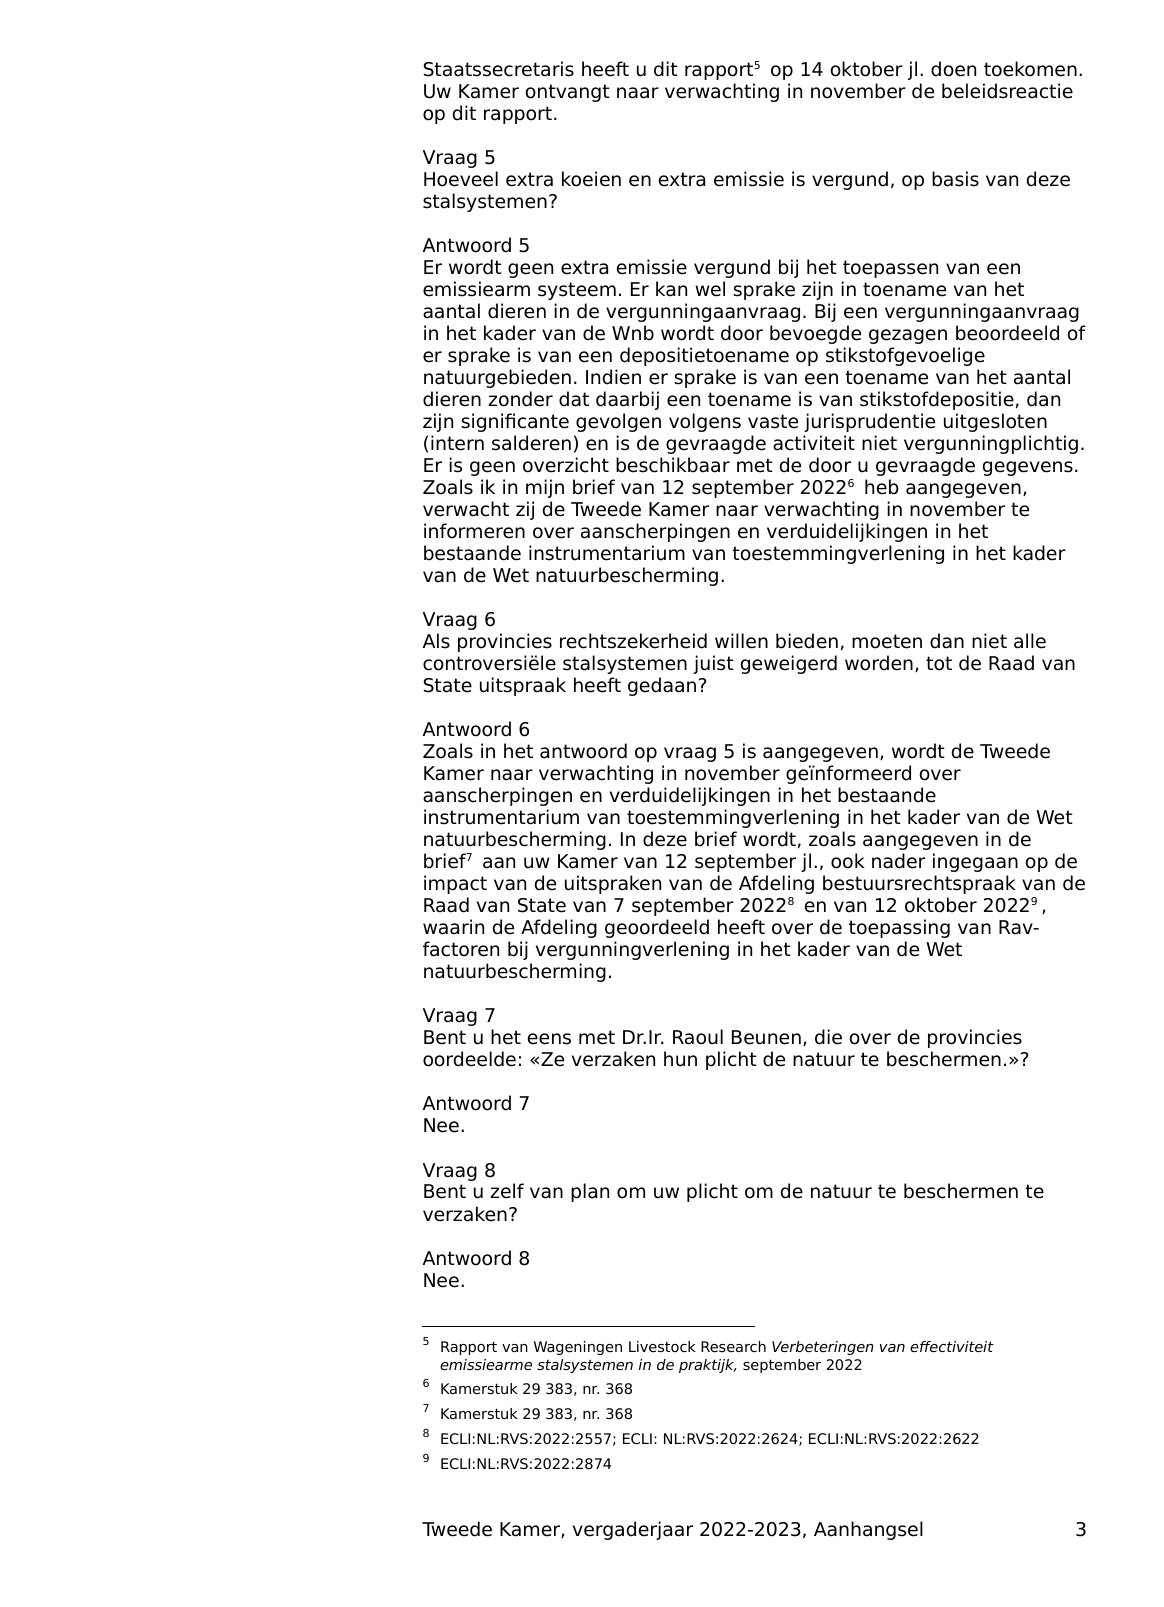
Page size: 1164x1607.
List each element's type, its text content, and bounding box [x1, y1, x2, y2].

text Als provincies rechtszekerheid willen bieden, moeten dan niet alle controversiële stalsystemen juist geweigerd worden, tot de Raad van State uitspraak heeft gedaan? [422, 631, 1087, 697]
text Hoeveel extra koeien en extra emissie is vergund, op basis van deze stalsystemen? [422, 169, 1087, 213]
text Zoals in het antwoord op vraag 5 is aangegeven, wordt de Tweede Kamer naar verwachting in november geïnformeerd over aanscherpingen en verduidelijkingen in het bestaande instrumentarium van toestemmingverlening in het kader van de Wet natuurbescherming. In deze brief wordt, zoals aangegeven in de brief aan uw Kamer van 12 september jl., ook nader ingegaan op de impact van de uitspraken van de Afdeling bestuursrechtspraak van de Raad van State van 7 september 2022 en van 12 oktober 2022, waarin de Afdeling geoordeeld heeft over de toepassing van Rav-factoren bij vergunningverlening in het kader van de Wet natuurbescherming. [422, 741, 1087, 983]
text Kamerstuk 29 383, nr. 368 [422, 1377, 1087, 1399]
text ECLI:NL:RVS:2022:2874 [422, 1452, 1087, 1474]
text Nee. [422, 1269, 1087, 1292]
text Antwoord 6 [422, 719, 1087, 741]
text Nee. [422, 1115, 1087, 1137]
text Bent u het eens met Dr.Ir. Raoul Beunen, die over de provincies oordeelde: «Ze verzaken hun plicht de natuur te beschermen.»? [422, 1027, 1087, 1071]
text ECLI:NL:RVS:2022:2557; ECLI: NL:RVS:2022:2624; ECLI:NL:RVS:2022:2622 [422, 1427, 1087, 1449]
text Vraag 8 [422, 1159, 1087, 1181]
text Antwoord 8 [422, 1248, 1087, 1269]
text Vraag 6 [422, 609, 1087, 631]
text Bent u zelf van plan om uw plicht om de natuur te beschermen te verzaken? [422, 1181, 1087, 1225]
text Antwoord 5 [422, 235, 1087, 257]
text Vraag 7 [422, 1005, 1087, 1027]
text Vraag 5 [422, 147, 1087, 169]
text Antwoord 7 [422, 1093, 1087, 1115]
text Kamerstuk 29 383, nr. 368 [422, 1402, 1087, 1424]
text Rapport van Wageningen Livestock Research Verbeteringen van effectiviteit emissiearme stalsystemen in de praktijk, september 2022 [422, 1335, 1087, 1374]
text Er wordt geen extra emissie vergund bij het toepassen van een emissiearm systeem. Er kan wel sprake zijn in toename van het aantal dieren in de vergunningaanvraag. Bij een vergunningaanvraag in het kader van de Wnb wordt door bevoegde gezagen beoordeeld of er sprake is van een depositietoename op stikstofgevoelige natuurgebieden. Indien er sprake is van een toename van het aantal dieren zonder dat daarbij een toename is van stikstofdepositie, dan zijn significante gevolgen volgens vaste jurisprudentie uitgesloten (intern salderen) en is de gevraagde activiteit niet vergunningplichtig. Er is geen overzicht beschikbaar met de door u gevraagde gegevens. Zoals ik in mijn brief van 12 september 2022 heb aangegeven, verwacht zij de Tweede Kamer naar verwachting in november te informeren over aanscherpingen en verduidelijkingen in het bestaande instrumentarium van toestemmingverlening in het kader van de Wet natuurbescherming. [422, 257, 1087, 587]
text Staatssecretaris heeft u dit rapport op 14 oktober jl. doen toekomen. Uw Kamer ontvangt naar verwachting in november de beleidsreactie op dit rapport. [422, 59, 1087, 125]
